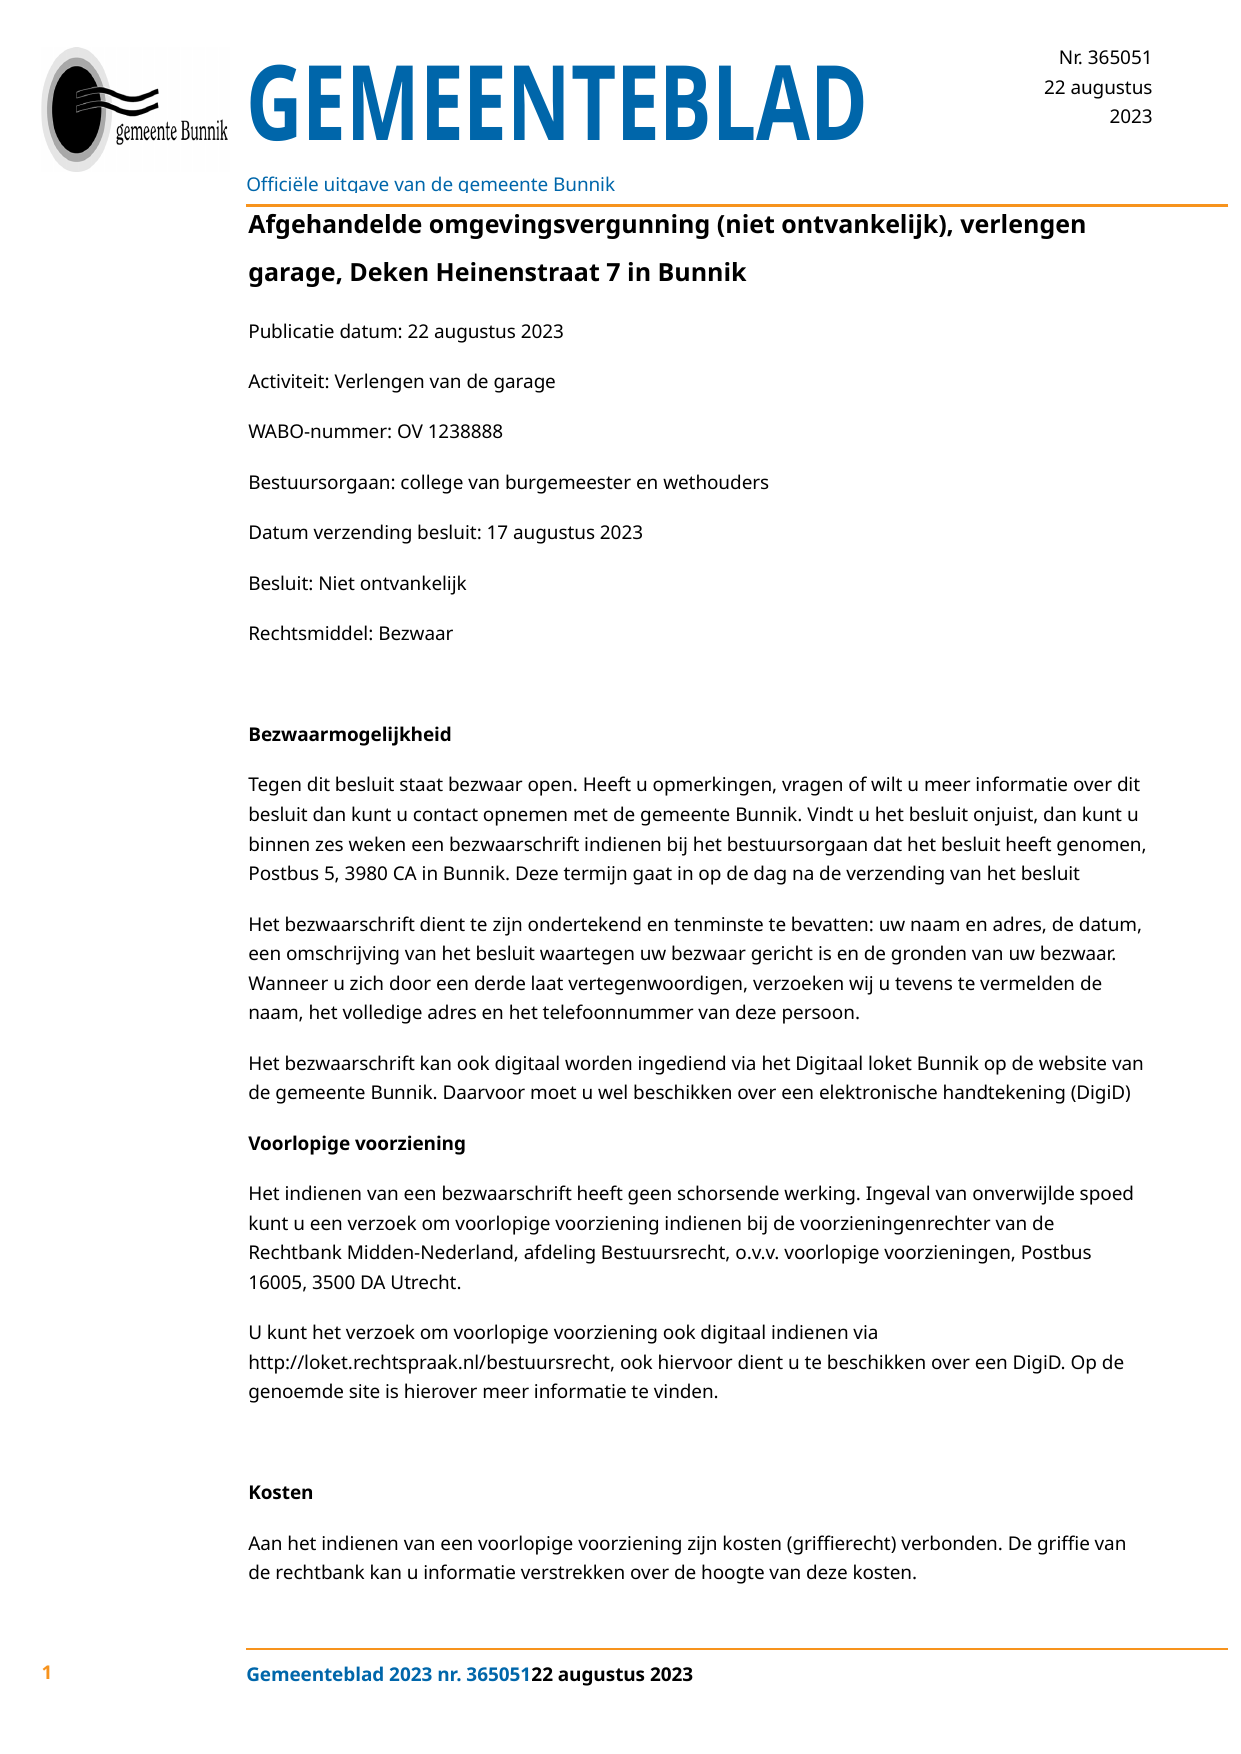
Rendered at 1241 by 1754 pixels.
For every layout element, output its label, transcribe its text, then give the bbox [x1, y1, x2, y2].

text WABO-nummer: OV 1238888 [248, 419, 1152, 444]
text Tegen dit besluit staat bezwaar open. Heeft u opmerkingen, vragen of wilt u meer informatie over dit besluit dan kunt u contact opnemen met de gemeente Bunnik. Vindt u het besluit onjuist, dan kunt u binnen zes weken een bezwaarschrift indienen bij het bestuursorgaan dat het besluit heeft genomen, Postbus 5, 3980 CA in Bunnik. Deze termijn gaat in op de dag na de verzending van het besluit [248, 772, 1152, 886]
text Bezwaarmogelijkheid [248, 721, 1152, 747]
text Activiteit: Verlengen van de garage [248, 368, 1152, 394]
picture [41, 47, 231, 172]
text Besluit: Niet ontvankelijk [248, 570, 1152, 596]
text Publicatie datum: 22 augustus 2023 [248, 318, 1152, 344]
text Datum verzending besluit: 17 augustus 2023 [248, 519, 1152, 545]
text U kunt het verzoek om voorlopige voorziening ook digitaal indienen via http://loket.rechtspraak.nl/bestuursrecht, ook hiervoor dient u te beschikken over een DigiD. Op de genoemde site is hierover meer informatie te vinden. [248, 1319, 1152, 1404]
text Bestuursorgaan: college van burgemeester en wethouders [248, 469, 1152, 495]
text Kosten [248, 1479, 1152, 1505]
text Het indienen van een bezwaarschrift heeft geen schorsende werking. Ingeval van onverwijlde spoed kunt u een verzoek om voorlopige voorziening indienen bij de voorzieningenrechter van de Rechtbank Midden-Nederland, afdeling Bestuursrecht, o.v.v. voorlopige voorzieningen, Postbus 16005, 3500 DA Utrecht. [248, 1180, 1152, 1295]
text Het bezwaarschrift dient te zijn ondertekend en tenminste te bevatten: uw naam en adres, de datum, een omschrijving van het besluit waartegen uw bezwaar gericht is en de gronden van uw bezwaar. Wanneer u zich door een derde laat vertegenwoordigen, verzoeken wij u tevens te vermelden de naam, het volledige adres en het telefoonnummer van deze persoon. [248, 911, 1152, 1025]
text Het bezwaarschrift kan ook digitaal worden ingediend via het Digitaal loket Bunnik op de website van de gemeente Bunnik. Daarvoor moet u wel beschikken over een elektronische handtekening (DigiD) [248, 1050, 1152, 1105]
text Aan het indienen van een voorlopige voorziening zijn kosten (griffierecht) verbonden. De griffie van de rechtbank kan u informatie verstrekken over de hoogte van deze kosten. [248, 1530, 1152, 1585]
text Voorlopige voorziening [248, 1130, 1152, 1156]
text Afgehandelde omgevingsvergunning (niet ontvankelijk), verlengen garage, Deken Heinenstraat 7 in Bunnik [248, 207, 1152, 288]
text Rechtsmiddel: Bezwaar [248, 620, 1152, 646]
